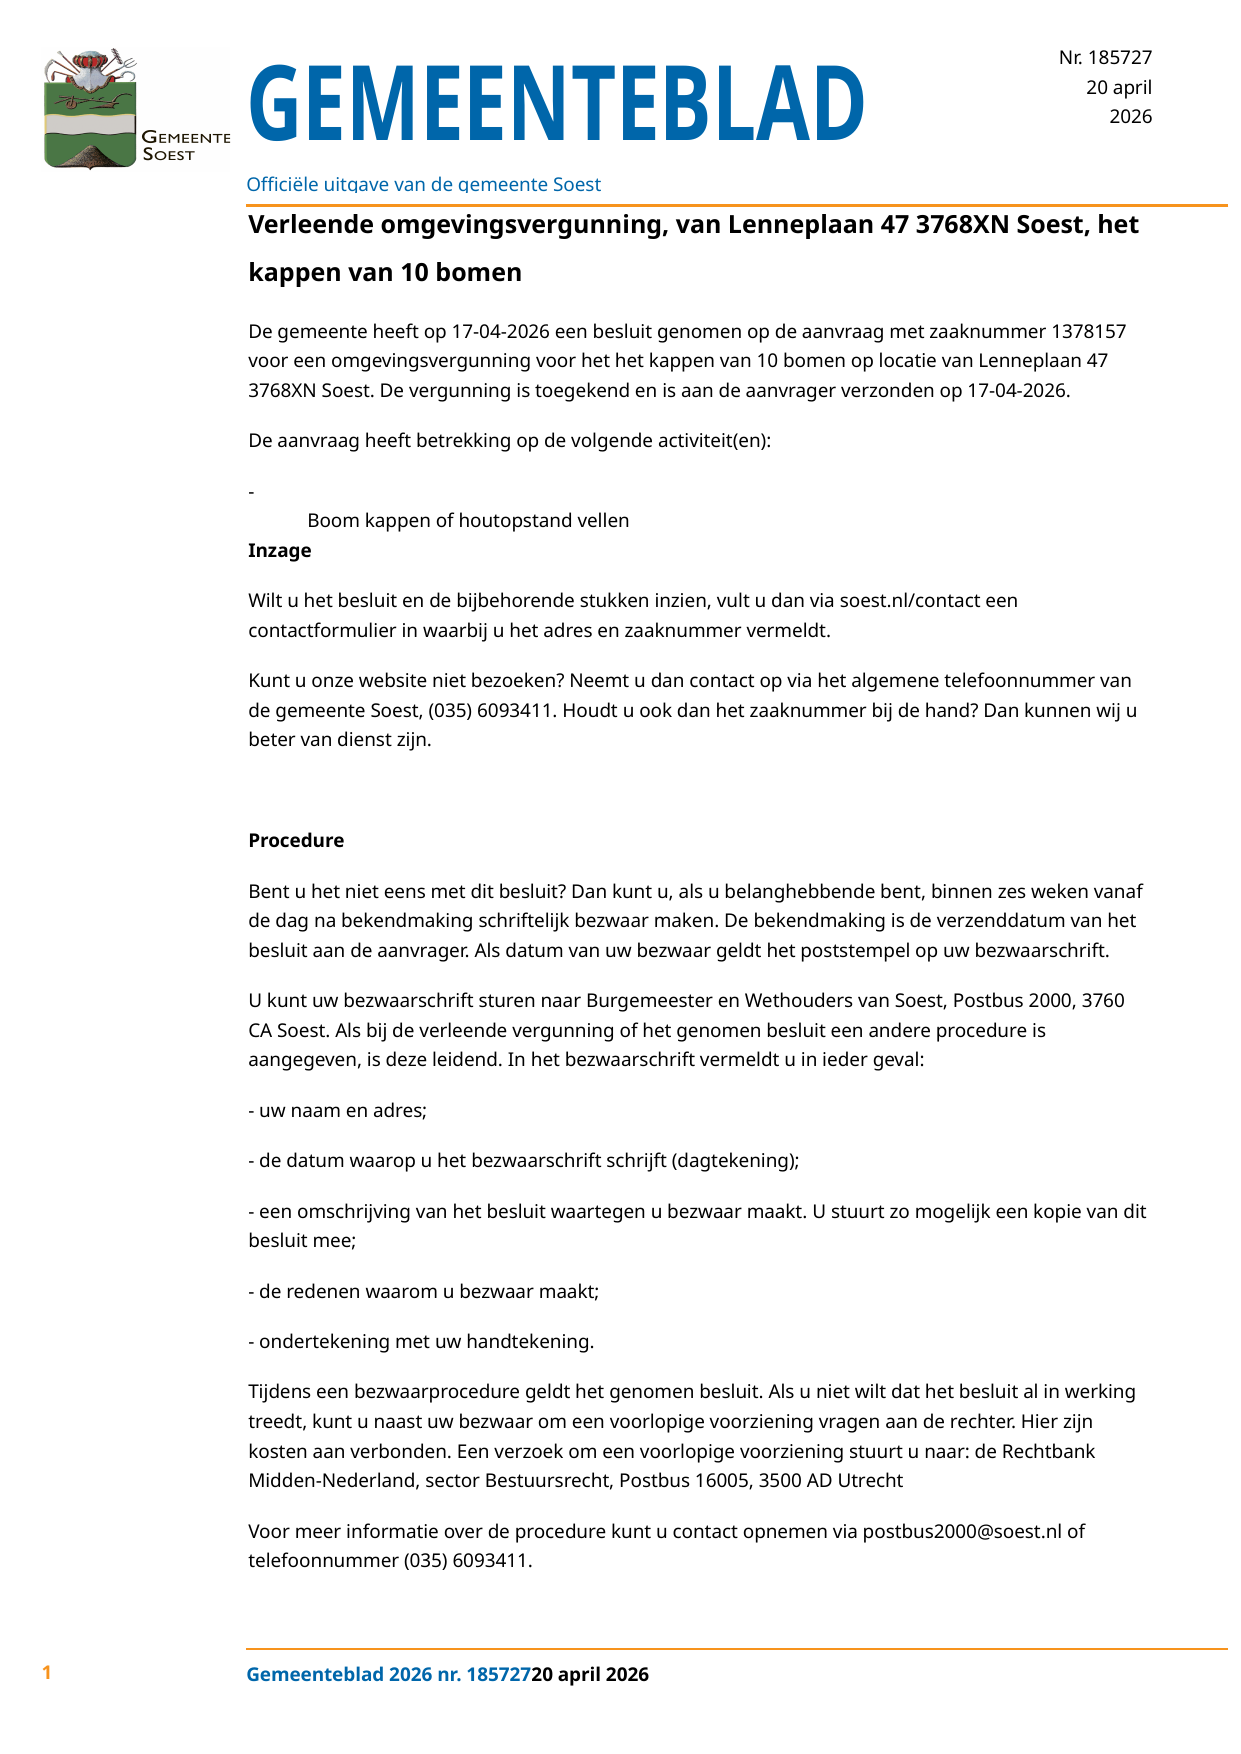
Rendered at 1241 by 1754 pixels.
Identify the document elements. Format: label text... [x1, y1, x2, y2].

text Tijdens een bezwaarprocedure geldt het genomen besluit. Als u niet wilt dat het besluit al in werking treedt, kunt u naast uw bezwaar om een voorlopige voorziening vragen aan de rechter. Hier zijn kosten aan verbonden. Een verzoek om een voorlopige voorziening stuurt u naar: de Rechtbank Midden-Nederland, sector Bestuursrecht, Postbus 16005, 3500 AD Utrecht [248, 1379, 1152, 1493]
text U kunt uw bezwaarschrift sturen naar Burgemeester en Wethouders van Soest, Postbus 2000, 3760 CA Soest. Als bij de verleende vergunning of het genomen besluit een andere procedure is aangegeven, is deze leidend. In het bezwaarschrift vermeldt u in ieder geval: [248, 987, 1152, 1072]
text Kunt u onze website niet bezoeken? Neemt u dan contact op via het algemene telefoonnummer van de gemeente Soest, (035) 6093411. Houdt u ook dan het zaaknummer bij de hand? Dan kunnen wij u beter van dienst zijn. [248, 667, 1152, 752]
text - uw naam en adres; [248, 1097, 1152, 1123]
text De aanvraag heeft betrekking op de volgende activiteit(en): [248, 427, 1152, 453]
picture [41, 47, 231, 172]
text - ondertekening met uw handtekening. [248, 1328, 1152, 1354]
text Bent u het niet eens met dit besluit? Dan kunt u, als u belanghebbende bent, binnen zes weken vanaf de dag na bekendmaking schriftelijk bezwaar maken. De bekendmaking is de verzenddatum van het besluit aan de aanvrager. Als datum van uw bezwaar geldt het poststempel op uw bezwaarschrift. [248, 878, 1152, 963]
text - een omschrijving van het besluit waartegen u bezwaar maakt. U stuurt zo mogelijk een kopie van dit besluit mee; [248, 1198, 1152, 1253]
text De gemeente heeft op 17-04-2026 een besluit genomen op de aanvraag met zaaknummer 1378157 voor een omgevingsvergunning voor het het kappen van 10 bomen op locatie van Lenneplaan 47 3768XN Soest. De vergunning is toegekend en is aan de aanvrager verzonden op 17-04-2026. [248, 318, 1152, 403]
text Inzage [248, 537, 1152, 563]
list Boom kappen of houtopstand vellen [248, 507, 1152, 533]
text - de redenen waarom u bezwaar maakt; [248, 1278, 1152, 1304]
text Verleende omgevingsvergunning, van Lenneplaan 47 3768XN Soest, het kappen van 10 bomen [248, 207, 1152, 288]
text Voor meer informatie over de procedure kunt u contact opnemen via postbus2000@soest.nl of telefoonnummer (035) 6093411. [248, 1518, 1152, 1573]
text Procedure [248, 827, 1152, 853]
text Wilt u het besluit en de bijbehorende stukken inzien, vult u dan via soest.nl/contact een contactformulier in waarbij u het adres en zaaknummer vermeldt. [248, 587, 1152, 643]
text - de datum waarop u het bezwaarschrift schrijft (dagtekening); [248, 1147, 1152, 1173]
